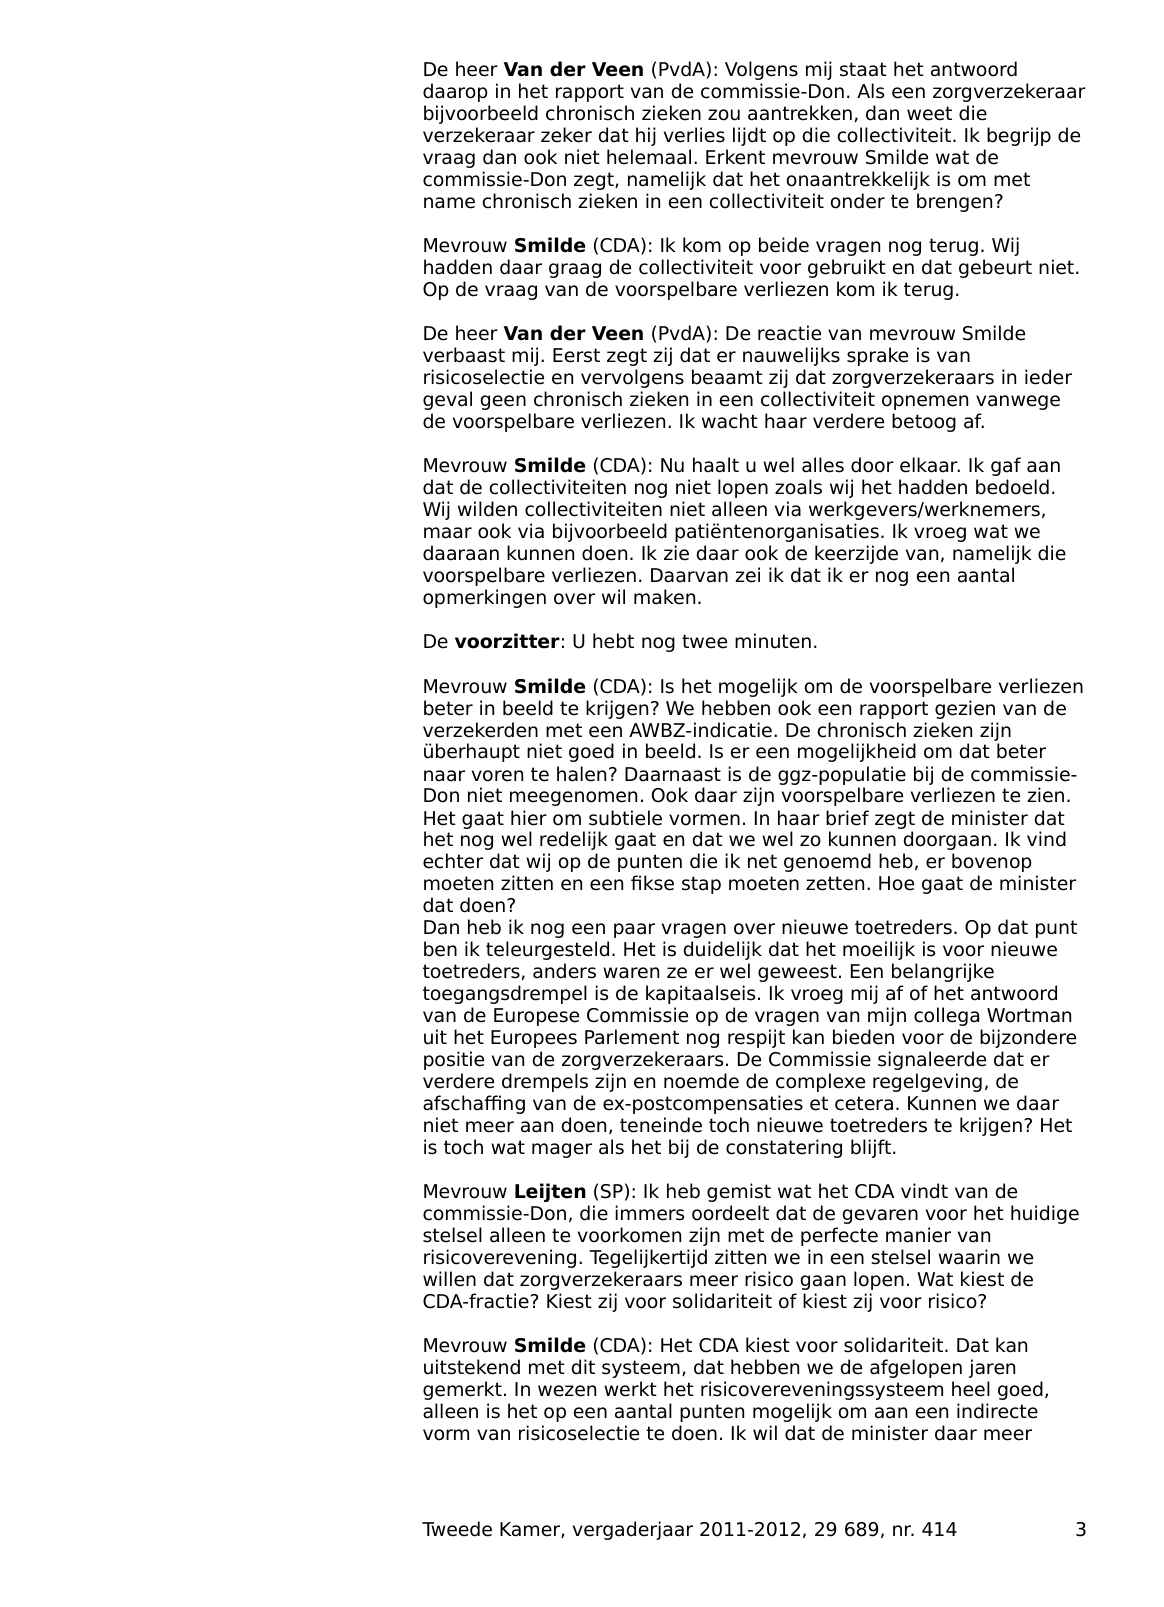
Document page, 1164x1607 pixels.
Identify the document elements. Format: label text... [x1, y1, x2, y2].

text Dan heb ik nog een paar vragen over nieuwe toetreders. Op dat punt ben ik teleurgesteld. Het is duidelijk dat het moeilijk is voor nieuwe toetreders, anders waren ze er wel geweest. Een belangrijke toegangsdrempel is de kapitaalseis. Ik vroeg mij af of het antwoord van de Europese Commissie op de vragen van mijn collega Wortman uit het Europees Parlement nog respijt kan bieden voor de bijzondere positie van de zorgverzekeraars. De Commissie signaleerde dat er verdere drempels zijn en noemde de complexe regelgeving, de afschaffing van de ex-postcompensaties et cetera. Kunnen we daar niet meer aan doen, teneinde toch nieuwe toetreders te krijgen? Het is toch wat mager als het bij de constatering blijft. [422, 917, 1087, 1159]
text Mevrouw Smilde (CDA): Is het mogelijk om de voorspelbare verliezen beter in beeld te krijgen? We hebben ook een rapport gezien van de verzekerden met een AWBZ-indicatie. De chronisch zieken zijn überhaupt niet goed in beeld. Is er een mogelijkheid om dat beter naar voren te halen? Daarnaast is de ggz-populatie bij de commissie-Don niet meegenomen. Ook daar zijn voorspelbare verliezen te zien. Het gaat hier om subtiele vormen. In haar brief zegt de minister dat het nog wel redelijk gaat en dat we wel zo kunnen doorgaan. Ik vind echter dat wij op de punten die ik net genoemd heb, er bovenop moeten zitten en een fikse stap moeten zetten. Hoe gaat de minister dat doen? [422, 676, 1087, 917]
text Mevrouw Smilde (CDA): Ik kom op beide vragen nog terug. Wij hadden daar graag de collectiviteit voor gebruikt en dat gebeurt niet. Op de vraag van de voorspelbare verliezen kom ik terug. [422, 235, 1087, 301]
text Mevrouw Smilde (CDA): Nu haalt u wel alles door elkaar. Ik gaf aan dat de collectiviteiten nog niet lopen zoals wij het hadden bedoeld. Wij wilden collectiviteiten niet alleen via werkgevers/werknemers, maar ook via bijvoorbeeld patiëntenorganisaties. Ik vroeg wat we daaraan kunnen doen. Ik zie daar ook de keerzijde van, namelijk die voorspelbare verliezen. Daarvan zei ik dat ik er nog een aantal opmerkingen over wil maken. [422, 455, 1087, 609]
text De voorzitter: U hebt nog twee minuten. [422, 631, 1087, 653]
text Mevrouw Smilde (CDA): Het CDA kiest voor solidariteit. Dat kan uitstekend met dit systeem, dat hebben we de afgelopen jaren gemerkt. In wezen werkt het risicovereveningssysteem heel goed, alleen is het op een aantal punten mogelijk om aan een indirecte vorm van risicoselectie te doen. Ik wil dat de minister daar meer [422, 1335, 1087, 1445]
text Mevrouw Leijten (SP): Ik heb gemist wat het CDA vindt van de commissie-Don, die immers oordeelt dat de gevaren voor het huidige stelsel alleen te voorkomen zijn met de perfecte manier van risicoverevening. Tegelijkertijd zitten we in een stelsel waarin we willen dat zorgverzekeraars meer risico gaan lopen. Wat kiest de CDA-fractie? Kiest zij voor solidariteit of kiest zij voor risico? [422, 1181, 1087, 1313]
text De heer Van der Veen (PvdA): De reactie van mevrouw Smilde verbaast mij. Eerst zegt zij dat er nauwelijks sprake is van risicoselectie en vervolgens beaamt zij dat zorgverzekeraars in ieder geval geen chronisch zieken in een collectiviteit opnemen vanwege de voorspelbare verliezen. Ik wacht haar verdere betoog af. [422, 323, 1087, 433]
text De heer Van der Veen (PvdA): Volgens mij staat het antwoord daarop in het rapport van de commissie-Don. Als een zorgverzekeraar bijvoorbeeld chronisch zieken zou aantrekken, dan weet die verzekeraar zeker dat hij verlies lijdt op die collectiviteit. Ik begrijp de vraag dan ook niet helemaal. Erkent mevrouw Smilde wat de commissie-Don zegt, namelijk dat het onaantrekkelijk is om met name chronisch zieken in een collectiviteit onder te brengen? [422, 59, 1087, 213]
